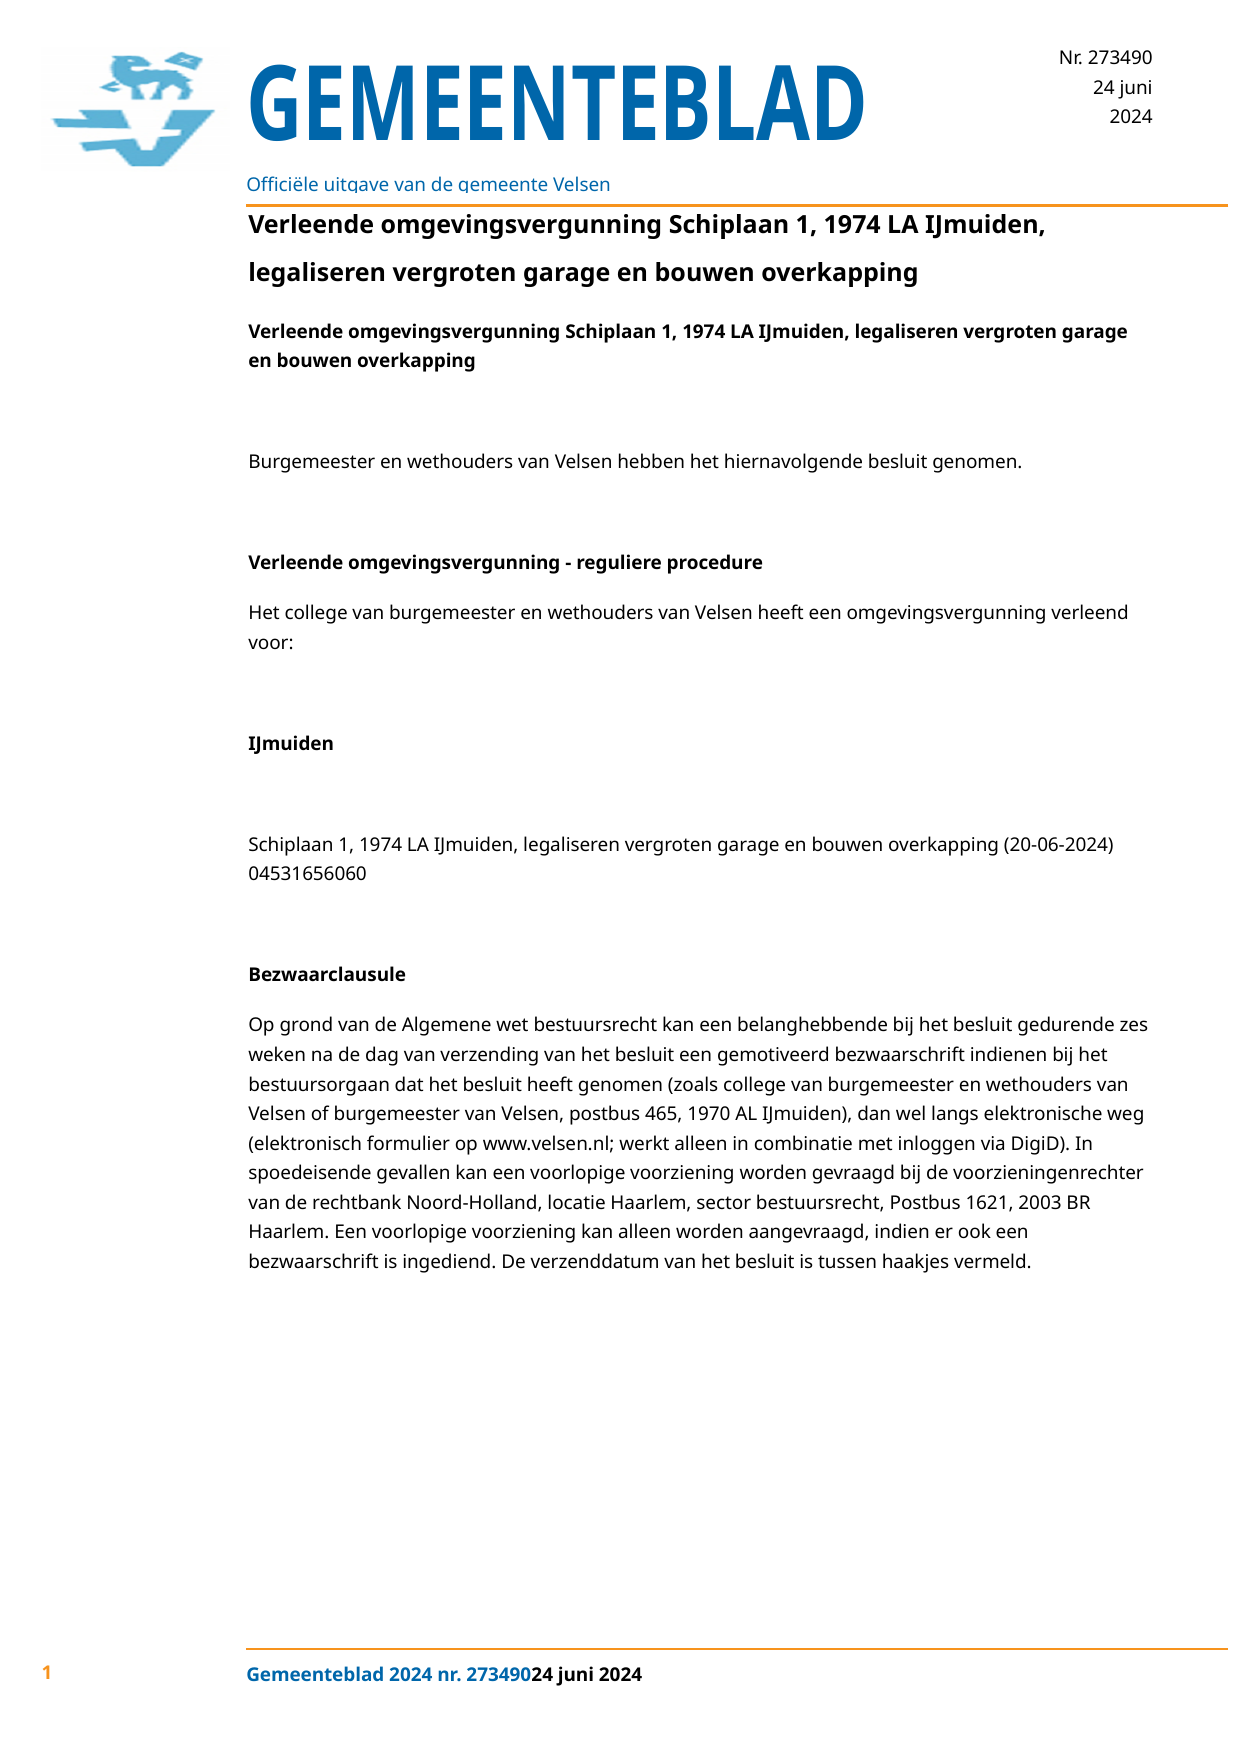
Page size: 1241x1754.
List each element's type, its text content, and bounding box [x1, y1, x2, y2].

text Verleende omgevingsvergunning Schiplaan 1, 1974 LA IJmuiden, legaliseren vergroten garage en bouwen overkapping [248, 318, 1152, 373]
text Burgemeester en wethouders van Velsen hebben het hiernavolgende besluit genomen. [248, 448, 1152, 474]
text Verleende omgevingsvergunning - reguliere procedure [248, 549, 1152, 575]
text Schiplaan 1, 1974 LA IJmuiden, legaliseren vergroten garage en bouwen overkapping (20-06-2024) 04531656060 [248, 831, 1152, 886]
text Het college van burgemeester en wethouders van Velsen heeft een omgevingsvergunning verleend voor: [248, 599, 1152, 655]
text IJmuiden [248, 730, 1152, 756]
text Bezwaarclausule [248, 961, 1152, 987]
picture [41, 47, 231, 172]
text Op grond van de Algemene wet bestuursrecht kan een belanghebbende bij het besluit gedurende zes weken na de dag van verzending van het besluit een gemotiveerd bezwaarschrift indienen bij het bestuursorgaan dat het besluit heeft genomen (zoals college van burgemeester en wethouders van Velsen of burgemeester van Velsen, postbus 465, 1970 AL IJmuiden), dan wel langs elektronische weg (elektronisch formulier op www.velsen.nl; werkt alleen in combinatie met inloggen via DigiD). In spoedeisende gevallen kan een voorlopige voorziening worden gevraagd bij de voorzieningenrechter van de rechtbank Noord-Holland, locatie Haarlem, sector bestuursrecht, Postbus 1621, 2003 BR Haarlem. Een voorlopige voorziening kan alleen worden aangevraagd, indien er ook een bezwaarschrift is ingediend. De verzenddatum van het besluit is tussen haakjes vermeld. [248, 1012, 1152, 1274]
text Verleende omgevingsvergunning Schiplaan 1, 1974 LA IJmuiden, legaliseren vergroten garage en bouwen overkapping [248, 207, 1152, 288]
